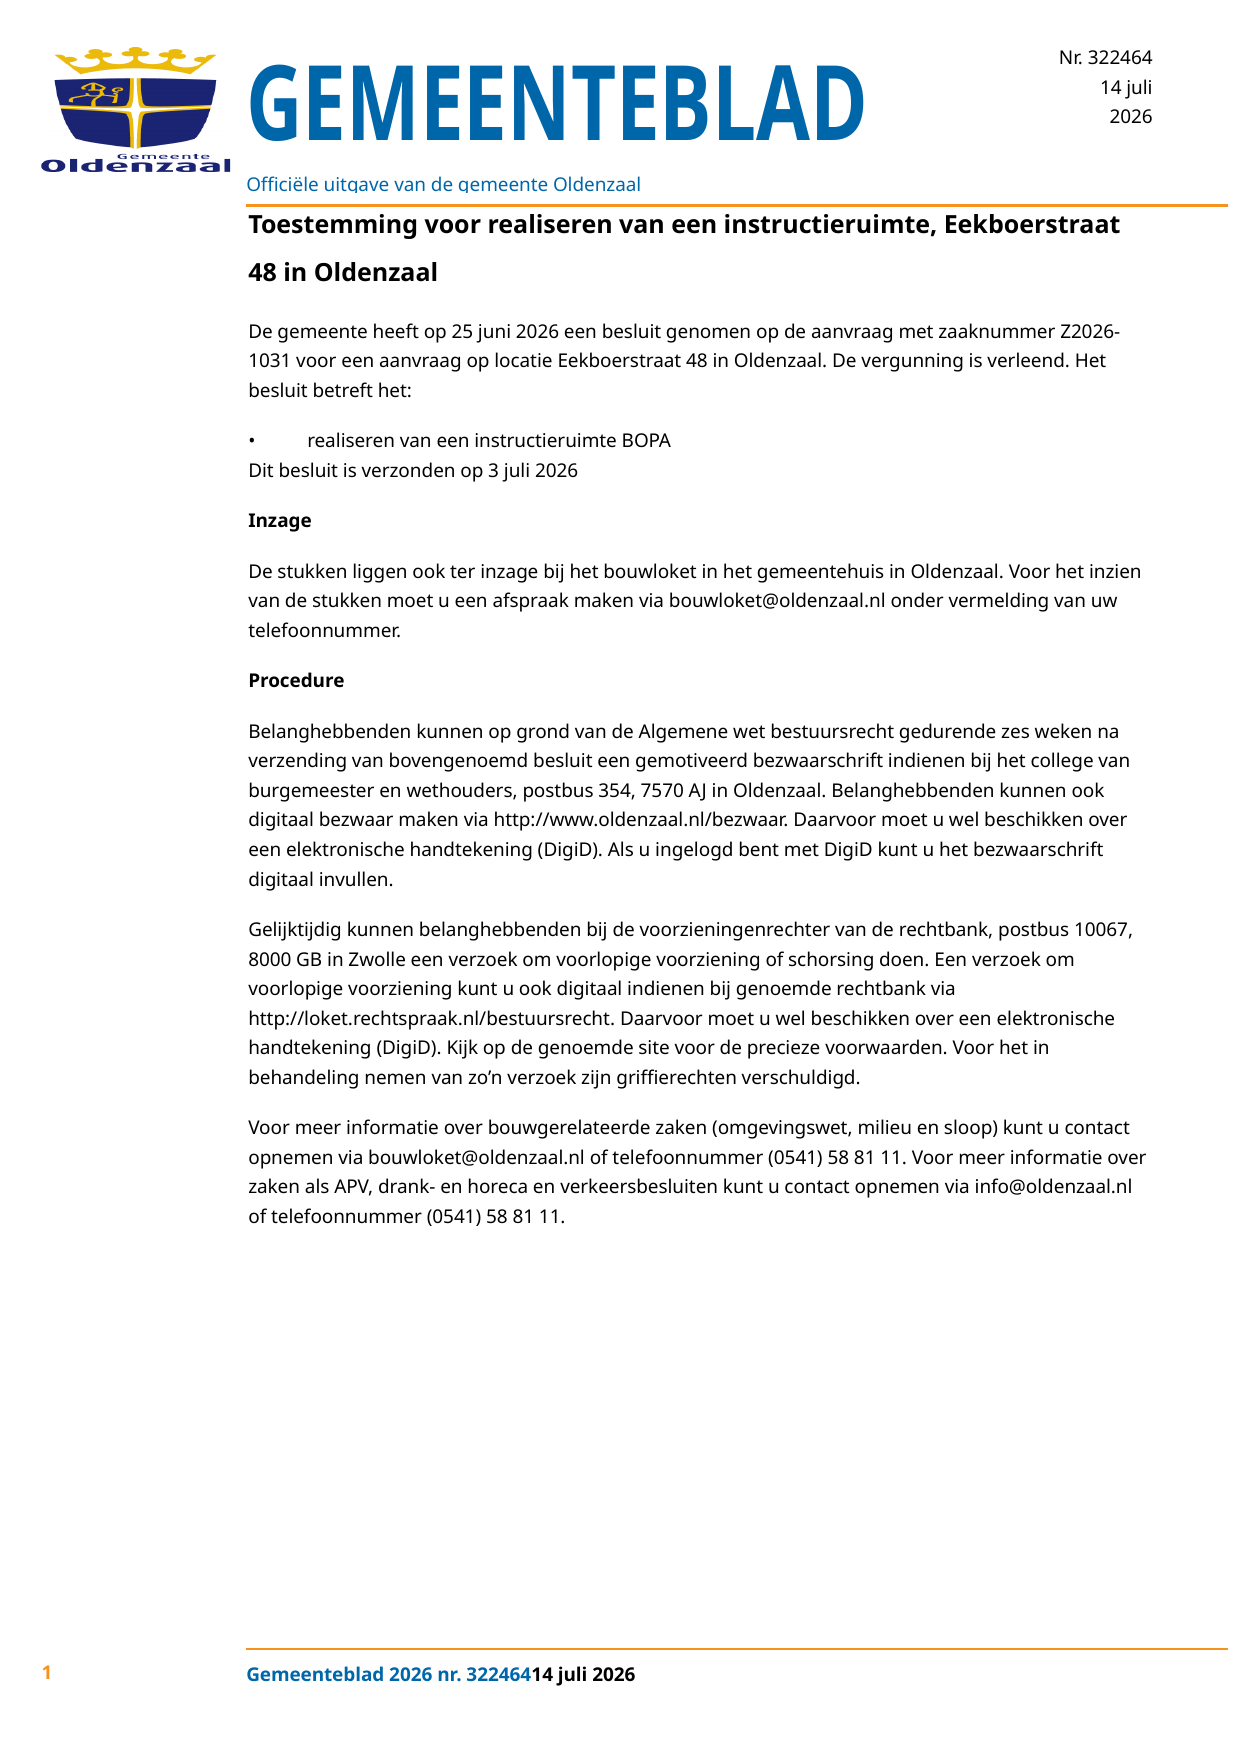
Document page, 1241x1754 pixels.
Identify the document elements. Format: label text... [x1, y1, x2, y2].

text Gelijktijdig kunnen belanghebbenden bij de voorzieningenrechter van de rechtbank, postbus 10067, 8000 GB in Zwolle een verzoek om voorlopige voorziening of schorsing doen. Een verzoek om voorlopige voorziening kunt u ook digitaal indienen bij genoemde rechtbank via http://loket.rechtspraak.nl/bestuursrecht. Daarvoor moet u wel beschikken over een elektronische handtekening (DigiD). Kijk op de genoemde site voor de precieze voorwaarden. Voor het in behandeling nemen van zo’n verzoek zijn griffierechten verschuldigd. [248, 916, 1152, 1090]
text Voor meer informatie over bouwgerelateerde zaken (omgevingswet, milieu en sloop) kunt u contact opnemen via bouwloket@oldenzaal.nl of telefoonnummer (0541) 58 81 11. Voor meer informatie over zaken als APV, drank- en horeca en verkeersbesluiten kunt u contact opnemen via info@oldenzaal.nl of telefoonnummer (0541) 58 81 11. [248, 1114, 1152, 1229]
text Dit besluit is verzonden op 3 juli 2026 [248, 457, 1152, 483]
text Procedure [248, 667, 1152, 693]
picture [41, 47, 231, 172]
text De stukken liggen ook ter inzage bij het bouwloket in het gemeentehuis in Oldenzaal. Voor het inzien van de stukken moet u een afspraak maken via bouwloket@oldenzaal.nl onder vermelding van uw telefoonnummer. [248, 558, 1152, 643]
list realiseren van een instructieruimte BOPA [248, 427, 1152, 453]
text De gemeente heeft op 25 juni 2026 een besluit genomen op de aanvraag met zaaknummer Z2026-1031 voor een aanvraag op locatie Eekboerstraat 48 in Oldenzaal. De vergunning is verleend. Het besluit betreft het: [248, 318, 1152, 403]
text Toestemming voor realiseren van een instructieruimte, Eekboerstraat 48 in Oldenzaal [248, 207, 1152, 288]
text Inzage [248, 507, 1152, 533]
text Belanghebbenden kunnen op grond van de Algemene wet bestuursrecht gedurende zes weken na verzending van bovengenoemd besluit een gemotiveerd bezwaarschrift indienen bij het college van burgemeester en wethouders, postbus 354, 7570 AJ in Oldenzaal. Belanghebbenden kunnen ook digitaal bezwaar maken via http://www.oldenzaal.nl/bezwaar. Daarvoor moet u wel beschikken over een elektronische handtekening (DigiD). Als u ingelogd bent met DigiD kunt u het bezwaarschrift digitaal invullen. [248, 718, 1152, 892]
